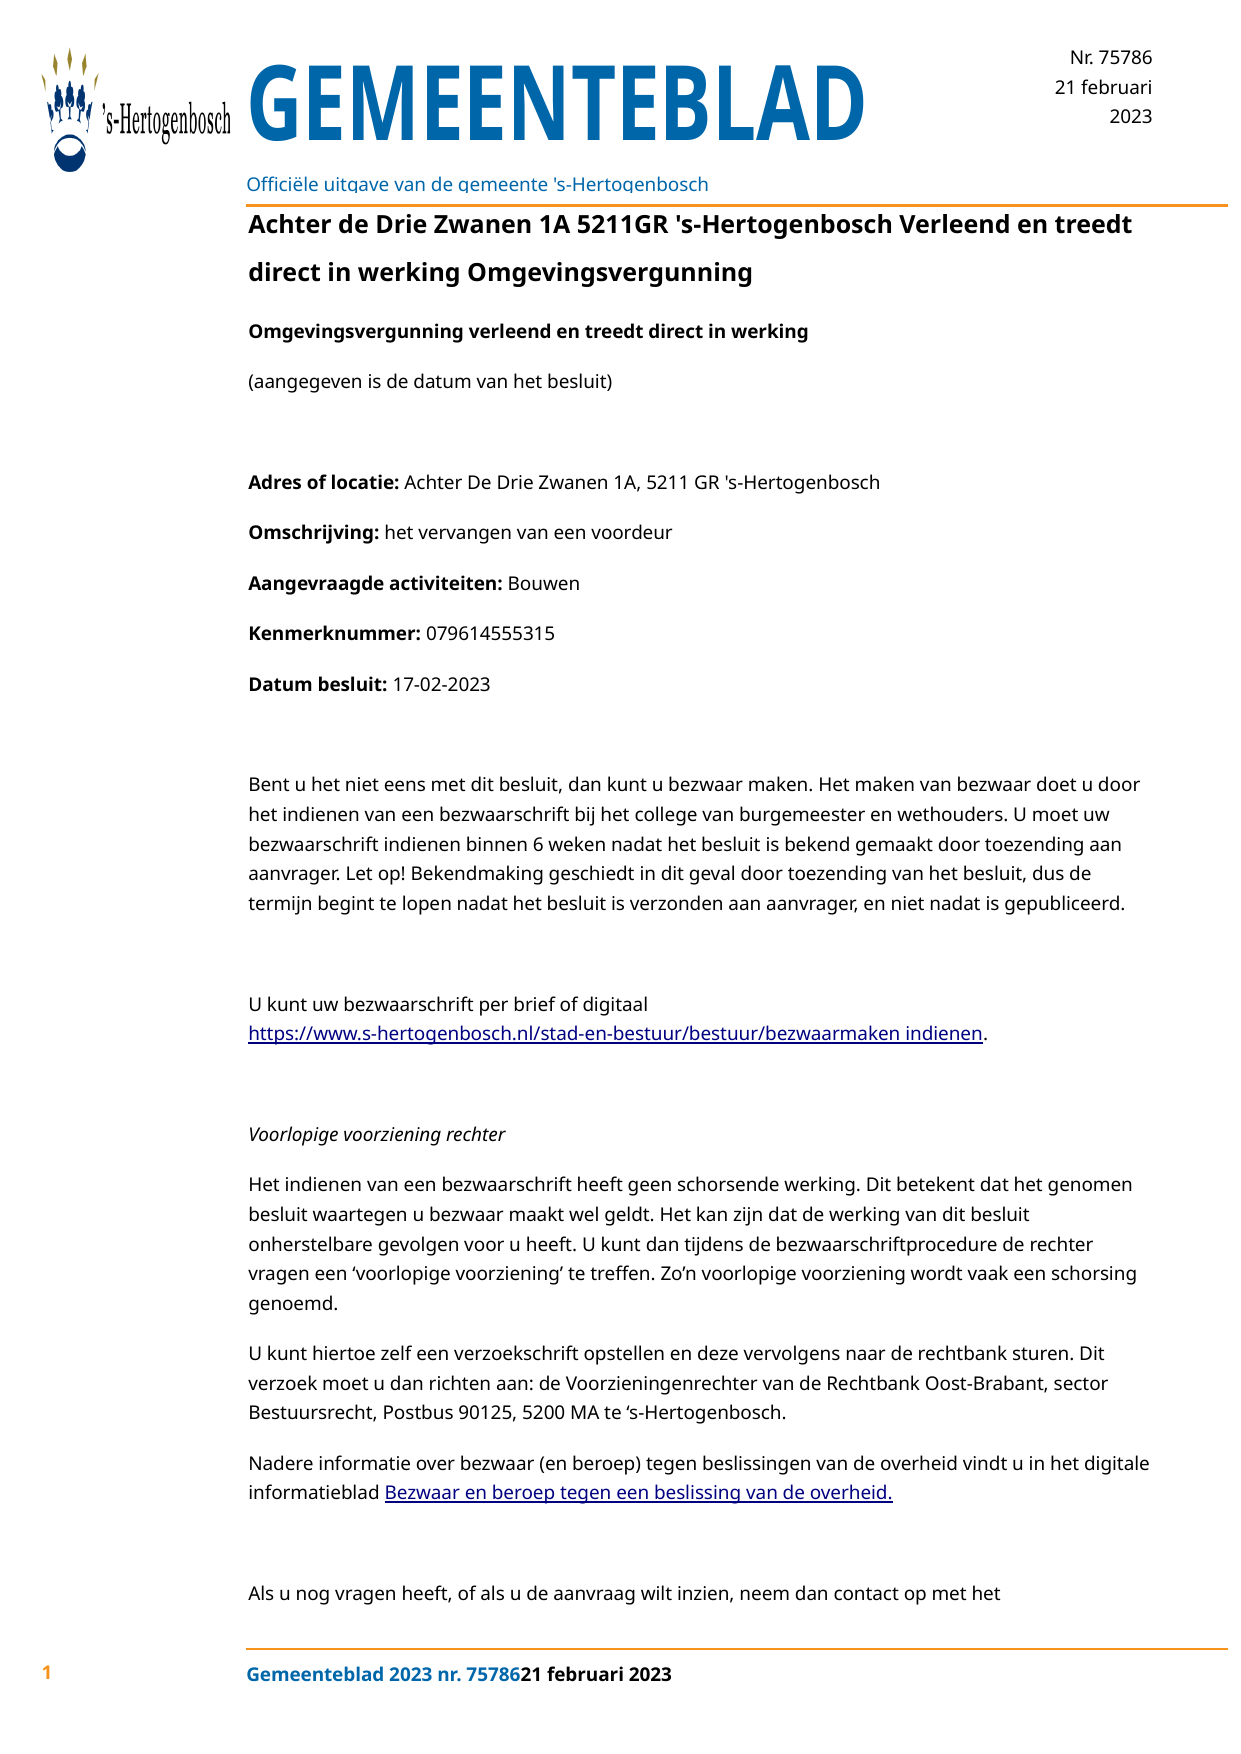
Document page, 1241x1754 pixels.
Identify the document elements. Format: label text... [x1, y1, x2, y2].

picture [41, 47, 231, 172]
text Voorlopige voorziening rechter [248, 1121, 1152, 1147]
text (aangegeven is de datum van het besluit) [248, 368, 1152, 394]
text Aangevraagde activiteiten: Bouwen [248, 570, 1152, 596]
text Het indienen van een bezwaarschrift heeft geen schorsende werking. Dit betekent dat het genomen besluit waartegen u bezwaar maakt wel geldt. Het kan zijn dat de werking van dit besluit onherstelbare gevolgen voor u heeft. U kunt dan tijdens de bezwaarschriftprocedure de rechter vragen een ‘voorlopige voorziening’ te treffen. Zo’n voorlopige voorziening wordt vaak een schorsing genoemd. [248, 1172, 1152, 1316]
text Omgevingsvergunning verleend en treedt direct in werking [248, 318, 1152, 344]
text U kunt hiertoe zelf een verzoekschrift opstellen en deze vervolgens naar de rechtbank sturen. Dit verzoek moet u dan richten aan: de Voorzieningenrechter van de Rechtbank Oost-Brabant, sector Bestuursrecht, Postbus 90125, 5200 MA te ‘s-Hertogenbosch. [248, 1340, 1152, 1425]
text Kenmerknummer: 079614555315 [248, 620, 1152, 646]
text Achter de Drie Zwanen 1A 5211GR 's-Hertogenbosch Verleend en treedt direct in werking Omgevingsvergunning [248, 207, 1152, 288]
text Bent u het niet eens met dit besluit, dan kunt u bezwaar maken. Het maken van bezwaar doet u door het indienen van een bezwaarschrift bij het college van burgemeester en wethouders. U moet uw bezwaarschrift indienen binnen 6 weken nadat het besluit is bekend gemaakt door toezending aan aanvrager. Let op! Bekendmaking geschiedt in dit geval door toezending van het besluit, dus de termijn begint te lopen nadat het besluit is verzonden aan aanvrager, en niet nadat is gepubliceerd. [248, 772, 1152, 916]
text Datum besluit: 17-02-2023 [248, 671, 1152, 697]
text Als u nog vragen heeft, of als u de aanvraag wilt inzien, neem dan contact op met het [248, 1580, 1152, 1606]
text Nadere informatie over bezwaar (en beroep) tegen beslissingen van de overheid vindt u in het digitale informatieblad Bezwaar en beroep tegen een beslissing van de overheid. [248, 1450, 1152, 1505]
text U kunt uw bezwaarschrift per brief of digitaal https://www.s-hertogenbosch.nl/stad-en-bestuur/bestuur/bezwaarmaken indienen. [248, 991, 1152, 1046]
text Omschrijving: het vervangen van een voordeur [248, 519, 1152, 545]
text Adres of locatie: Achter De Drie Zwanen 1A, 5211 GR 's-Hertogenbosch [248, 469, 1152, 495]
